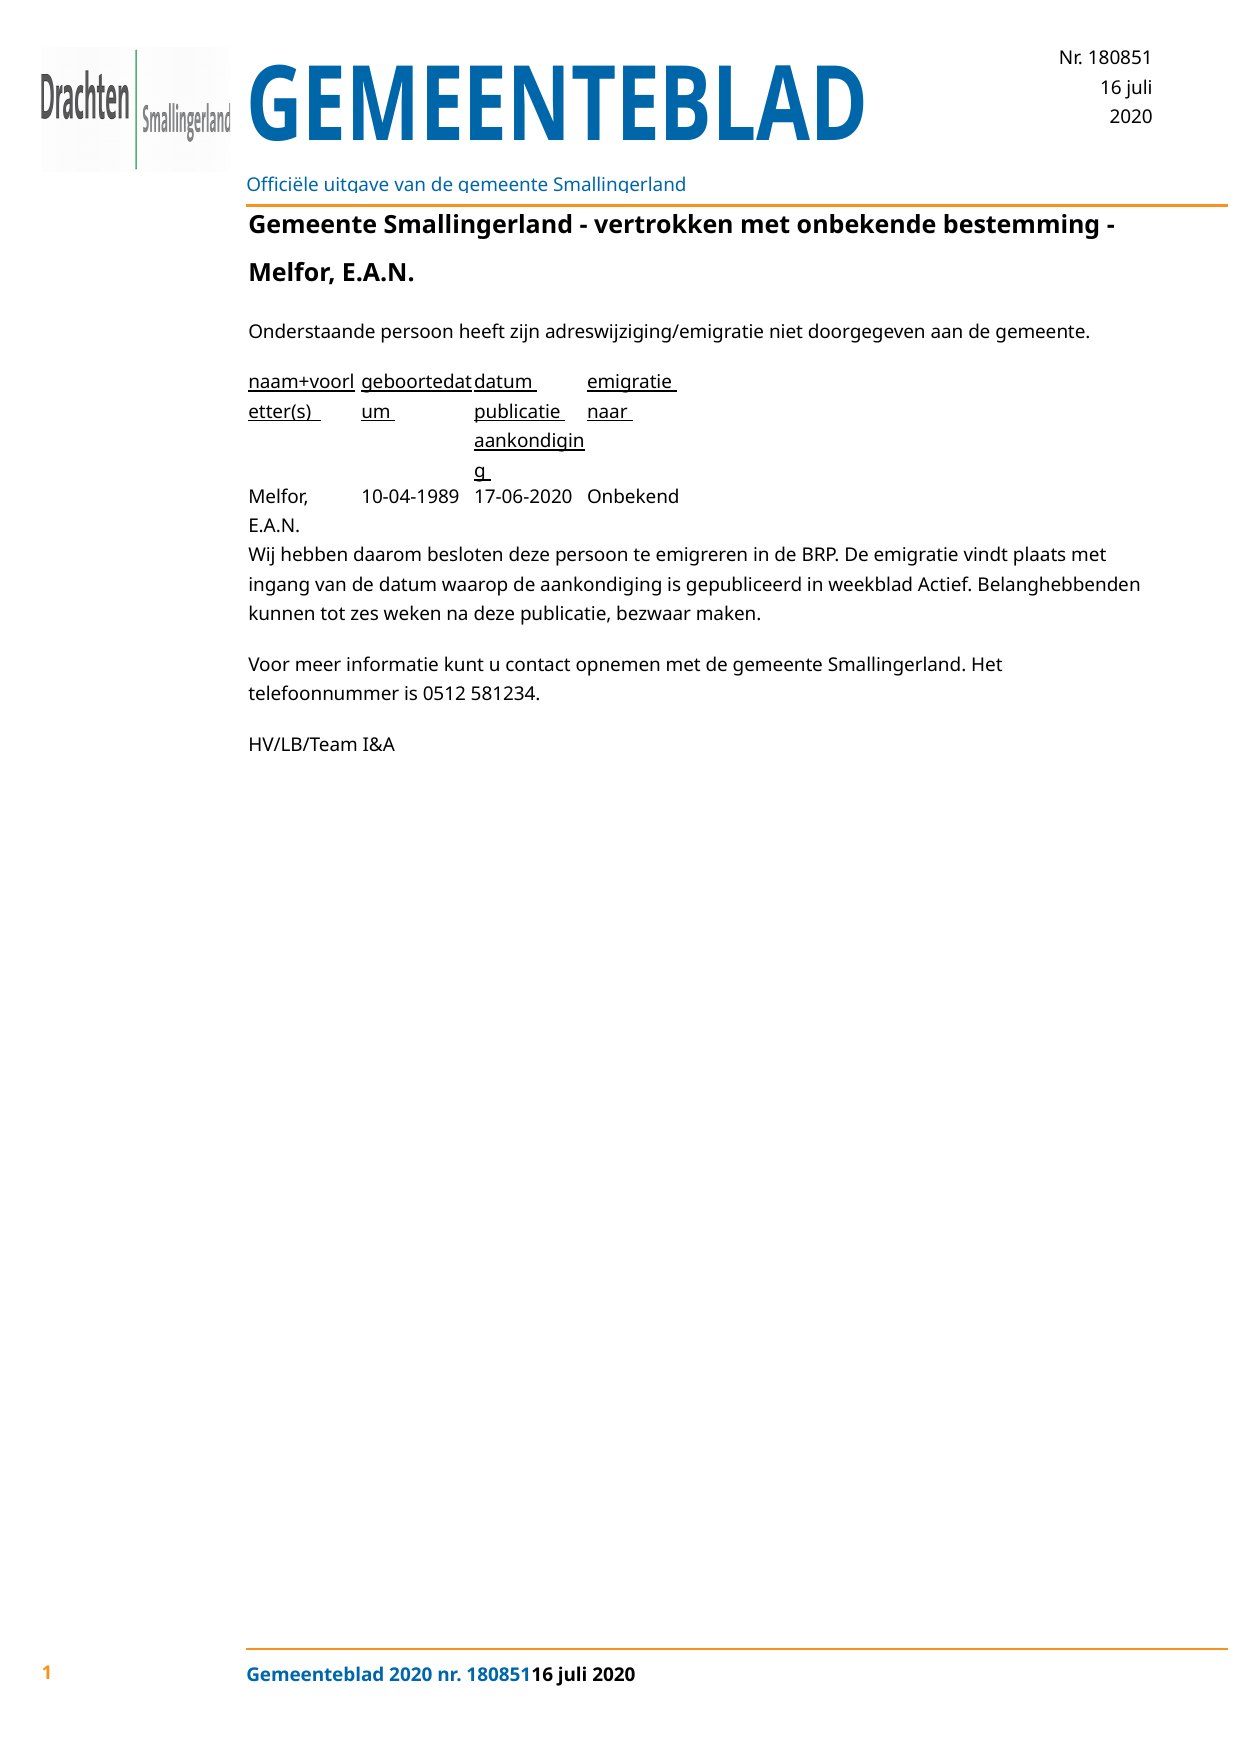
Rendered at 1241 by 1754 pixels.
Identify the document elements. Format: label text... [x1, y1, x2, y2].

picture [41, 47, 231, 172]
table_cell Onbekend [587, 483, 700, 538]
table_cell 10-04-1989 [361, 483, 474, 538]
table_header emigratie naar [587, 369, 700, 483]
table_header datum publicatie aankondiging [474, 369, 587, 483]
text HV/LB/Team I&A [248, 731, 1152, 757]
text Voor meer informatie kunt u contact opnemen met de gemeente Smallingerland. Het telefoonnummer is 0512 581234. [248, 651, 1152, 706]
table_header geboortedatum [361, 369, 474, 483]
table_cell Melfor, E.A.N. [248, 483, 361, 538]
table_header naam+voorletter(s) [248, 369, 361, 483]
text Onderstaande persoon heeft zijn adreswijziging/emigratie niet doorgegeven aan de gemeente. [248, 318, 1152, 344]
table_cell 17-06-2020 [474, 483, 587, 538]
text Wij hebben daarom besloten deze persoon te emigreren in de BRP. De emigratie vindt plaats met ingang van de datum waarop de aankondiging is gepubliceerd in weekblad Actief. Belanghebbenden kunnen tot zes weken na deze publicatie, bezwaar maken. [248, 541, 1152, 626]
text Gemeente Smallingerland - vertrokken met onbekende bestemming - Melfor, E.A.N. [248, 207, 1152, 288]
